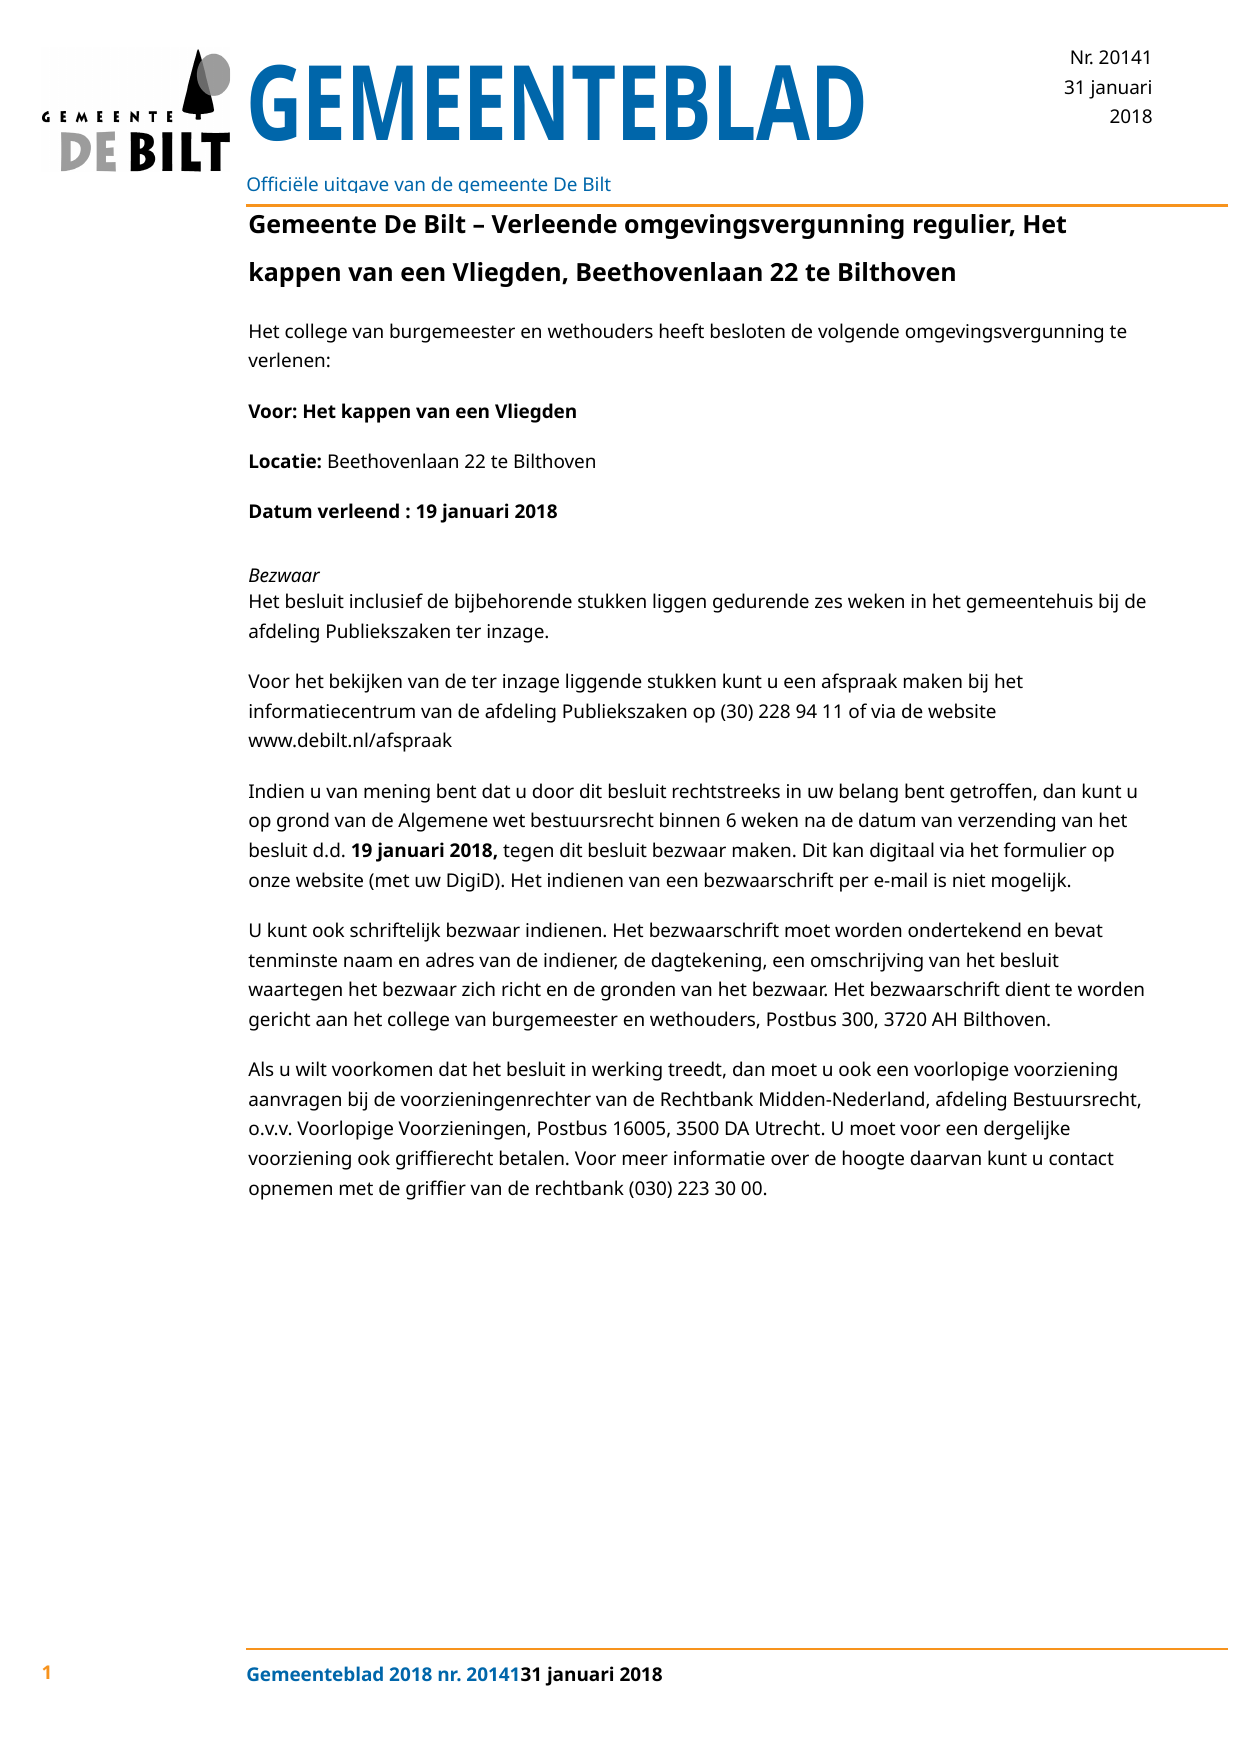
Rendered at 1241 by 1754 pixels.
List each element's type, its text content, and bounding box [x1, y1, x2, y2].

text U kunt ook schriftelijk bezwaar indienen. Het bezwaarschrift moet worden ondertekend en bevat tenminste naam en adres van de indiener, de dagtekening, een omschrijving van het besluit waartegen het bezwaar zich richt en de gronden van het bezwaar. Het bezwaarschrift dient te worden gericht aan het college van burgemeester en wethouders, Postbus 300, 3720 AH Bilthoven. [248, 917, 1152, 1032]
text Voor: Het kappen van een Vliegden [248, 398, 1152, 424]
text Gemeente De Bilt – Verleende omgevingsvergunning regulier, Het kappen van een Vliegden, Beethovenlaan 22 te Bilthoven [248, 207, 1152, 288]
text Indien u van mening bent dat u door dit besluit rechtstreeks in uw belang bent getroffen, dan kunt u op grond van de Algemene wet bestuursrecht binnen 6 weken na de datum van verzending van het besluit d.d. 19 januari 2018, tegen dit besluit bezwaar maken. Dit kan digitaal via het formulier op onze website (met uw DigiD). Het indienen van een bezwaarschrift per e-mail is niet mogelijk. [248, 778, 1152, 892]
text Locatie: Beethovenlaan 22 te Bilthoven [248, 448, 1152, 474]
text Bezwaar [248, 563, 1152, 588]
text Het college van burgemeester en wethouders heeft besloten de volgende omgevingsvergunning te verlenen: [248, 318, 1152, 373]
text Datum verleend : 19 januari 2018 [248, 499, 1152, 524]
text Als u wilt voorkomen dat het besluit in werking treedt, dan moet u ook een voorlopige voorziening aanvragen bij de voorzieningenrechter van de Rechtbank Midden-Nederland, afdeling Bestuursrecht, o.v.v. Voorlopige Voorzieningen, Postbus 16005, 3500 DA Utrecht. U moet voor een dergelijke voorziening ook griffierecht betalen. Voor meer informatie over de hoogte daarvan kunt u contact opnemen met de griffier van de rechtbank (030) 223 30 00. [248, 1056, 1152, 1200]
text Voor het bekijken van de ter inzage liggende stukken kunt u een afspraak maken bij het informatiecentrum van de afdeling Publiekszaken op (30) 228 94 11 of via de website www.debilt.nl/afspraak [248, 668, 1152, 753]
text Het besluit inclusief de bijbehorende stukken liggen gedurende zes weken in het gemeentehuis bij de afdeling Publiekszaken ter inzage. [248, 588, 1152, 644]
picture [41, 47, 231, 172]
